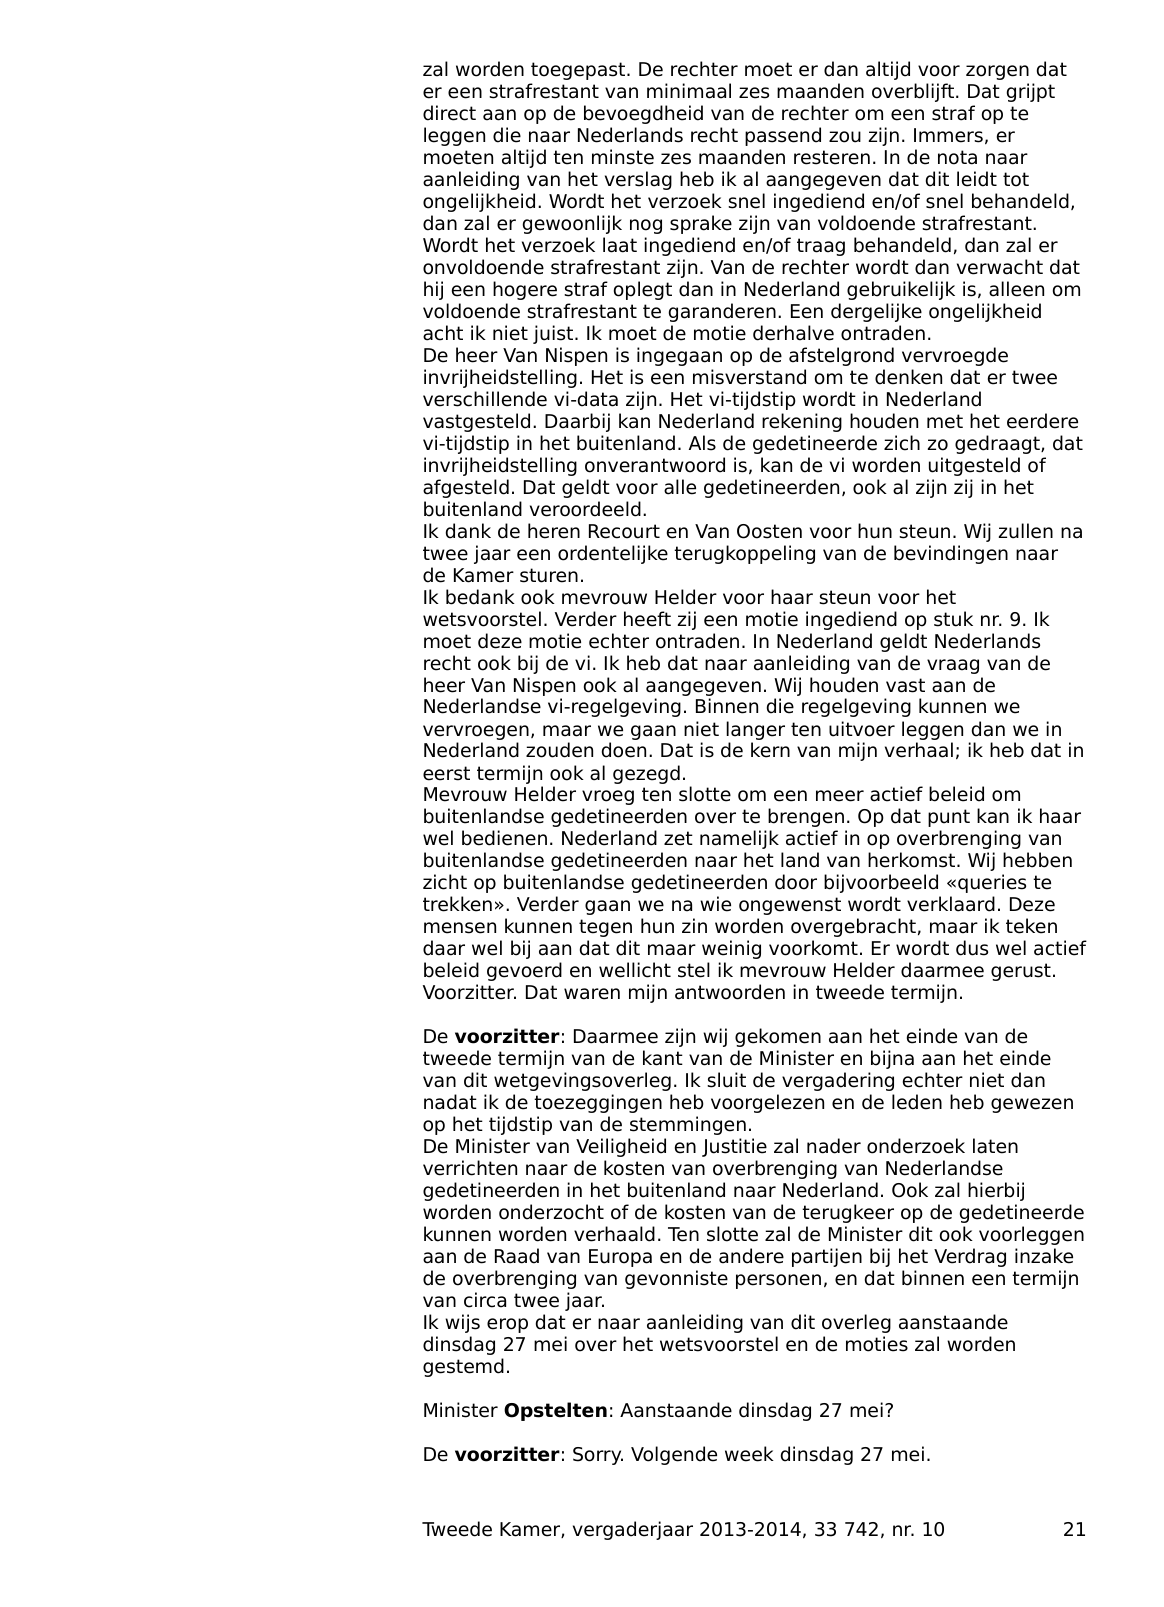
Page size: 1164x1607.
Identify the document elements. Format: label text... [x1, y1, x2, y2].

text zal worden toegepast. De rechter moet er dan altijd voor zorgen dat er een strafrestant van minimaal zes maanden overblijft. Dat grijpt direct aan op de bevoegdheid van de rechter om een straf op te leggen die naar Nederlands recht passend zou zijn. Immers, er moeten altijd ten minste zes maanden resteren. In de nota naar aanleiding van het verslag heb ik al aangegeven dat dit leidt tot ongelijkheid. Wordt het verzoek snel ingediend en/of snel behandeld, dan zal er gewoonlijk nog sprake zijn van voldoende strafrestant. Wordt het verzoek laat ingediend en/of traag behandeld, dan zal er onvoldoende strafrestant zijn. Van de rechter wordt dan verwacht dat hij een hogere straf oplegt dan in Nederland gebruikelijk is, alleen om voldoende strafrestant te garanderen. Een dergelijke ongelijkheid acht ik niet juist. Ik moet de motie derhalve ontraden. [422, 59, 1087, 345]
text De voorzitter: Daarmee zijn wij gekomen aan het einde van de tweede termijn van de kant van de Minister en bijna aan het einde van dit wetgevingsoverleg. Ik sluit de vergadering echter niet dan nadat ik de toezeggingen heb voorgelezen en de leden heb gewezen op het tijdstip van de stemmingen. [422, 1026, 1087, 1136]
text Ik dank de heren Recourt en Van Oosten voor hun steun. Wij zullen na twee jaar een ordentelijke terugkoppeling van de bevindingen naar de Kamer sturen. [422, 521, 1087, 587]
text Voorzitter. Dat waren mijn antwoorden in tweede termijn. [422, 982, 1087, 1004]
text De voorzitter: Sorry. Volgende week dinsdag 27 mei. [422, 1444, 1087, 1466]
text Ik bedank ook mevrouw Helder voor haar steun voor het wetsvoorstel. Verder heeft zij een motie ingediend op stuk nr. 9. Ik moet deze motie echter ontraden. In Nederland geldt Nederlands recht ook bij de vi. Ik heb dat naar aanleiding van de vraag van de heer Van Nispen ook al aangegeven. Wij houden vast aan de Nederlandse vi-regelgeving. Binnen die regelgeving kunnen we vervroegen, maar we gaan niet langer ten uitvoer leggen dan we in Nederland zouden doen. Dat is de kern van mijn verhaal; ik heb dat in eerst termijn ook al gezegd. [422, 587, 1087, 784]
text Minister Opstelten: Aanstaande dinsdag 27 mei? [422, 1400, 1087, 1422]
text De heer Van Nispen is ingegaan op de afstelgrond vervroegde invrijheidstelling. Het is een misverstand om te denken dat er twee verschillende vi-data zijn. Het vi-tijdstip wordt in Nederland vastgesteld. Daarbij kan Nederland rekening houden met het eerdere vi-tijdstip in het buitenland. Als de gedetineerde zich zo gedraagt, dat invrijheidstelling onverantwoord is, kan de vi worden uitgesteld of afgesteld. Dat geldt voor alle gedetineerden, ook al zijn zij in het buitenland veroordeeld. [422, 345, 1087, 521]
text Mevrouw Helder vroeg ten slotte om een meer actief beleid om buitenlandse gedetineerden over te brengen. Op dat punt kan ik haar wel bedienen. Nederland zet namelijk actief in op overbrenging van buitenlandse gedetineerden naar het land van herkomst. Wij hebben zicht op buitenlandse gedetineerden door bijvoorbeeld «queries te trekken». Verder gaan we na wie ongewenst wordt verklaard. Deze mensen kunnen tegen hun zin worden overgebracht, maar ik teken daar wel bij aan dat dit maar weinig voorkomt. Er wordt dus wel actief beleid gevoerd en wellicht stel ik mevrouw Helder daarmee gerust. [422, 784, 1087, 982]
text Ik wijs erop dat er naar aanleiding van dit overleg aanstaande dinsdag 27 mei over het wetsvoorstel en de moties zal worden gestemd. [422, 1312, 1087, 1378]
text De Minister van Veiligheid en Justitie zal nader onderzoek laten verrichten naar de kosten van overbrenging van Nederlandse gedetineerden in het buitenland naar Nederland. Ook zal hierbij worden onderzocht of de kosten van de terugkeer op de gedetineerde kunnen worden verhaald. Ten slotte zal de Minister dit ook voorleggen aan de Raad van Europa en de andere partijen bij het Verdrag inzake de overbrenging van gevonniste personen, en dat binnen een termijn van circa twee jaar. [422, 1136, 1087, 1312]
